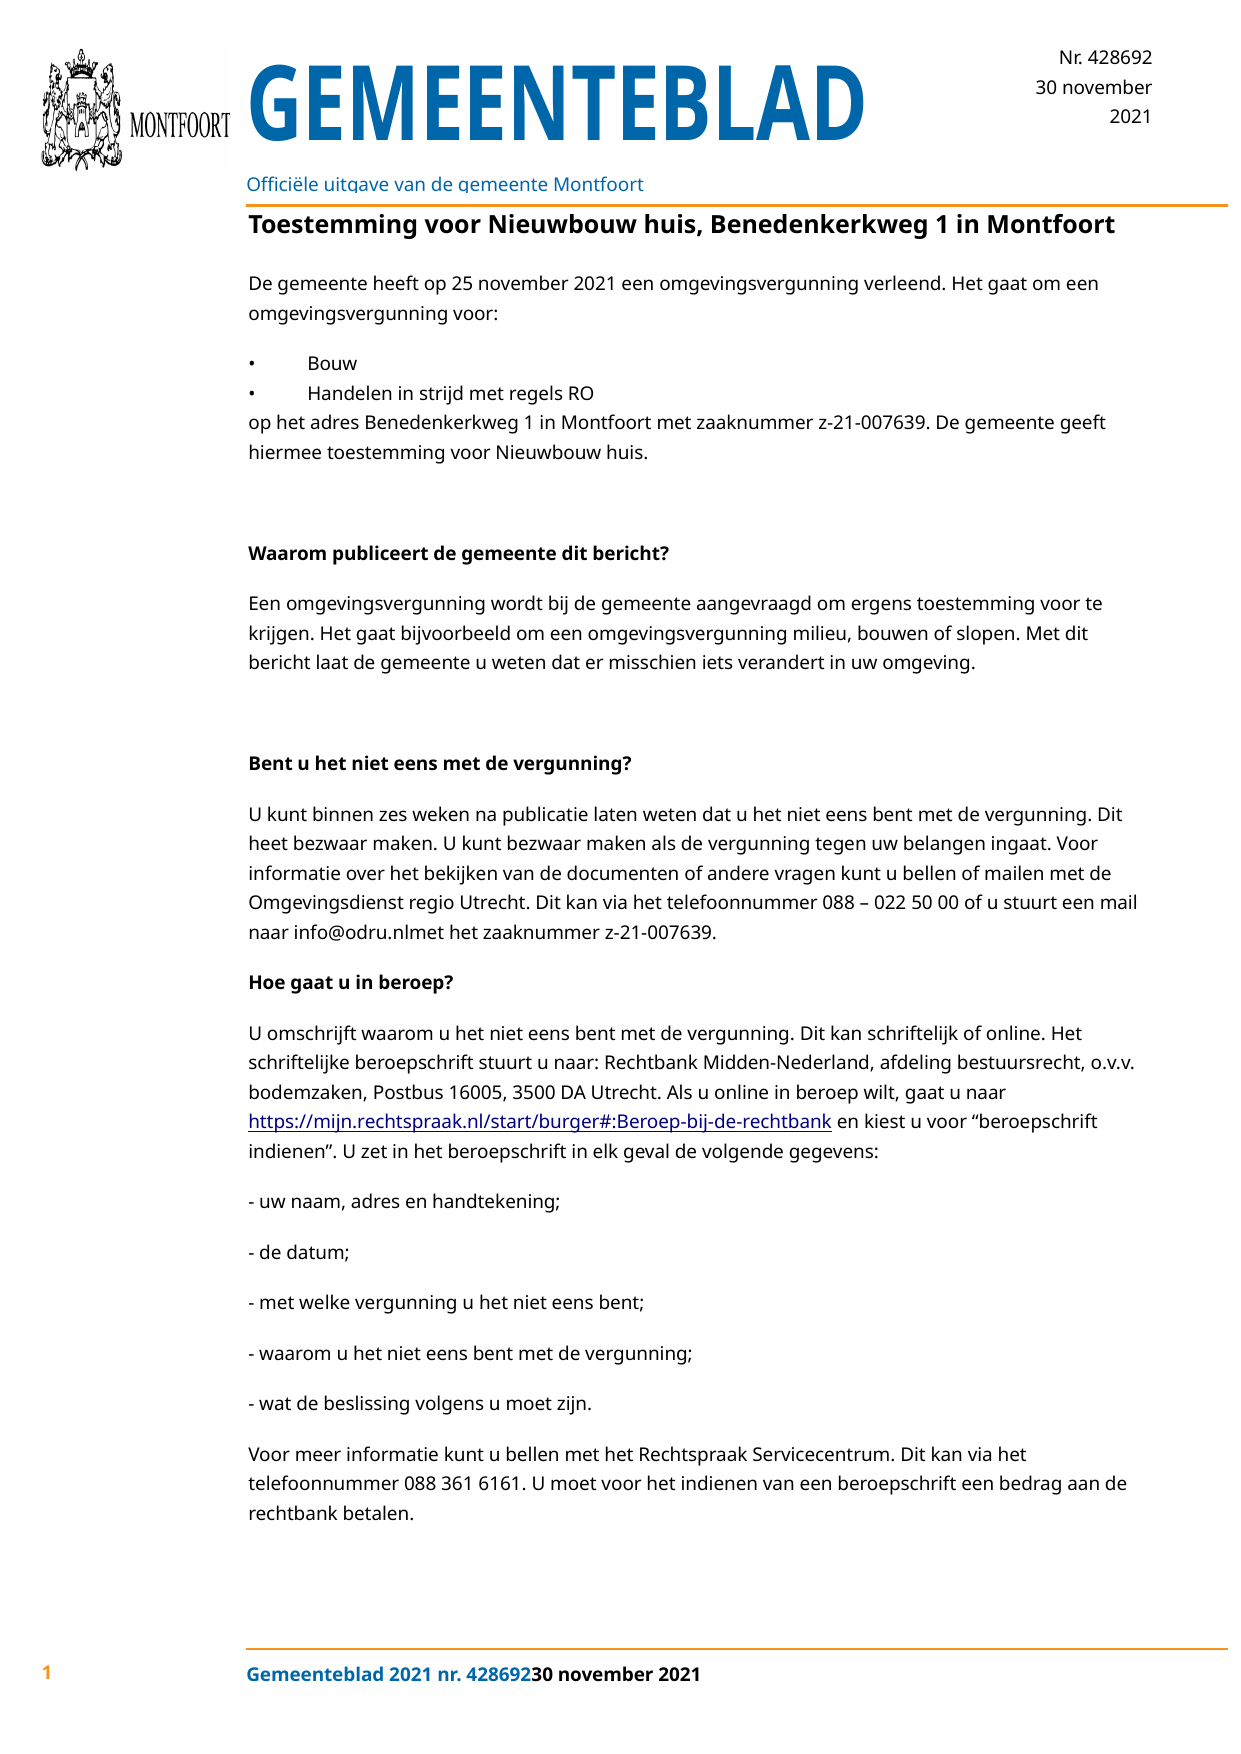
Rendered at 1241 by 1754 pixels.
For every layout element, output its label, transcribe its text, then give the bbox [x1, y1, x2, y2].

text Waarom publiceert de gemeente dit bericht? [248, 540, 1152, 566]
text - uw naam, adres en handtekening; [248, 1189, 1152, 1214]
text Bent u het niet eens met de vergunning? [248, 750, 1152, 776]
text Toestemming voor Nieuwbouw huis, Benedenkerkweg 1 in Montfoort [248, 207, 1152, 241]
text U kunt binnen zes weken na publicatie laten weten dat u het niet eens bent met de vergunning. Dit heet bezwaar maken. U kunt bezwaar maken als de vergunning tegen uw belangen ingaat. Voor informatie over het bekijken van de documenten of andere vragen kunt u bellen of mailen met de Omgevingsdienst regio Utrecht. Dit kan via het telefoonnummer 088 – 022 50 00 of u stuurt een mail naar info@odru.nlmet het zaaknummer z-21-007639. [248, 801, 1152, 945]
text - wat de beslissing volgens u moet zijn. [248, 1390, 1152, 1416]
list Bouw [248, 350, 1152, 376]
list Handelen in strijd met regels RO [248, 380, 1152, 406]
text De gemeente heeft op 25 november 2021 een omgevingsvergunning verleend. Het gaat om een omgevingsvergunning voor: [248, 270, 1152, 326]
text Hoe gaat u in beroep? [248, 969, 1152, 995]
text op het adres Benedenkerkweg 1 in Montfoort met zaaknummer z-21-007639. De gemeente geeft hiermee toestemming voor Nieuwbouw huis. [248, 409, 1152, 465]
picture [41, 47, 231, 172]
text Een omgevingsvergunning wordt bij de gemeente aangevraagd om ergens toestemming voor te krijgen. Het gaat bijvoorbeeld om een omgevingsvergunning milieu, bouwen of slopen. Met dit bericht laat de gemeente u weten dat er misschien iets verandert in uw omgeving. [248, 590, 1152, 675]
text - waarom u het niet eens bent met de vergunning; [248, 1340, 1152, 1366]
text U omschrijft waarom u het niet eens bent met de vergunning. Dit kan schriftelijk of online. Het schriftelijke beroepschrift stuurt u naar: Rechtbank Midden-Nederland, afdeling bestuursrecht, o.v.v. bodemzaken, Postbus 16005, 3500 DA Utrecht. Als u online in beroep wilt, gaat u naar https://mijn.rechtspraak.nl/start/burger#:Beroep-bij-de-rechtbank en kiest u voor “beroepschrift indienen”. U zet in het beroepschrift in elk geval de volgende gegevens: [248, 1020, 1152, 1164]
text Voor meer informatie kunt u bellen met het Rechtspraak Servicecentrum. Dit kan via het telefoonnummer 088 361 6161. U moet voor het indienen van een beroepschrift een bedrag aan de rechtbank betalen. [248, 1441, 1152, 1526]
text - de datum; [248, 1239, 1152, 1265]
text - met welke vergunning u het niet eens bent; [248, 1289, 1152, 1315]
